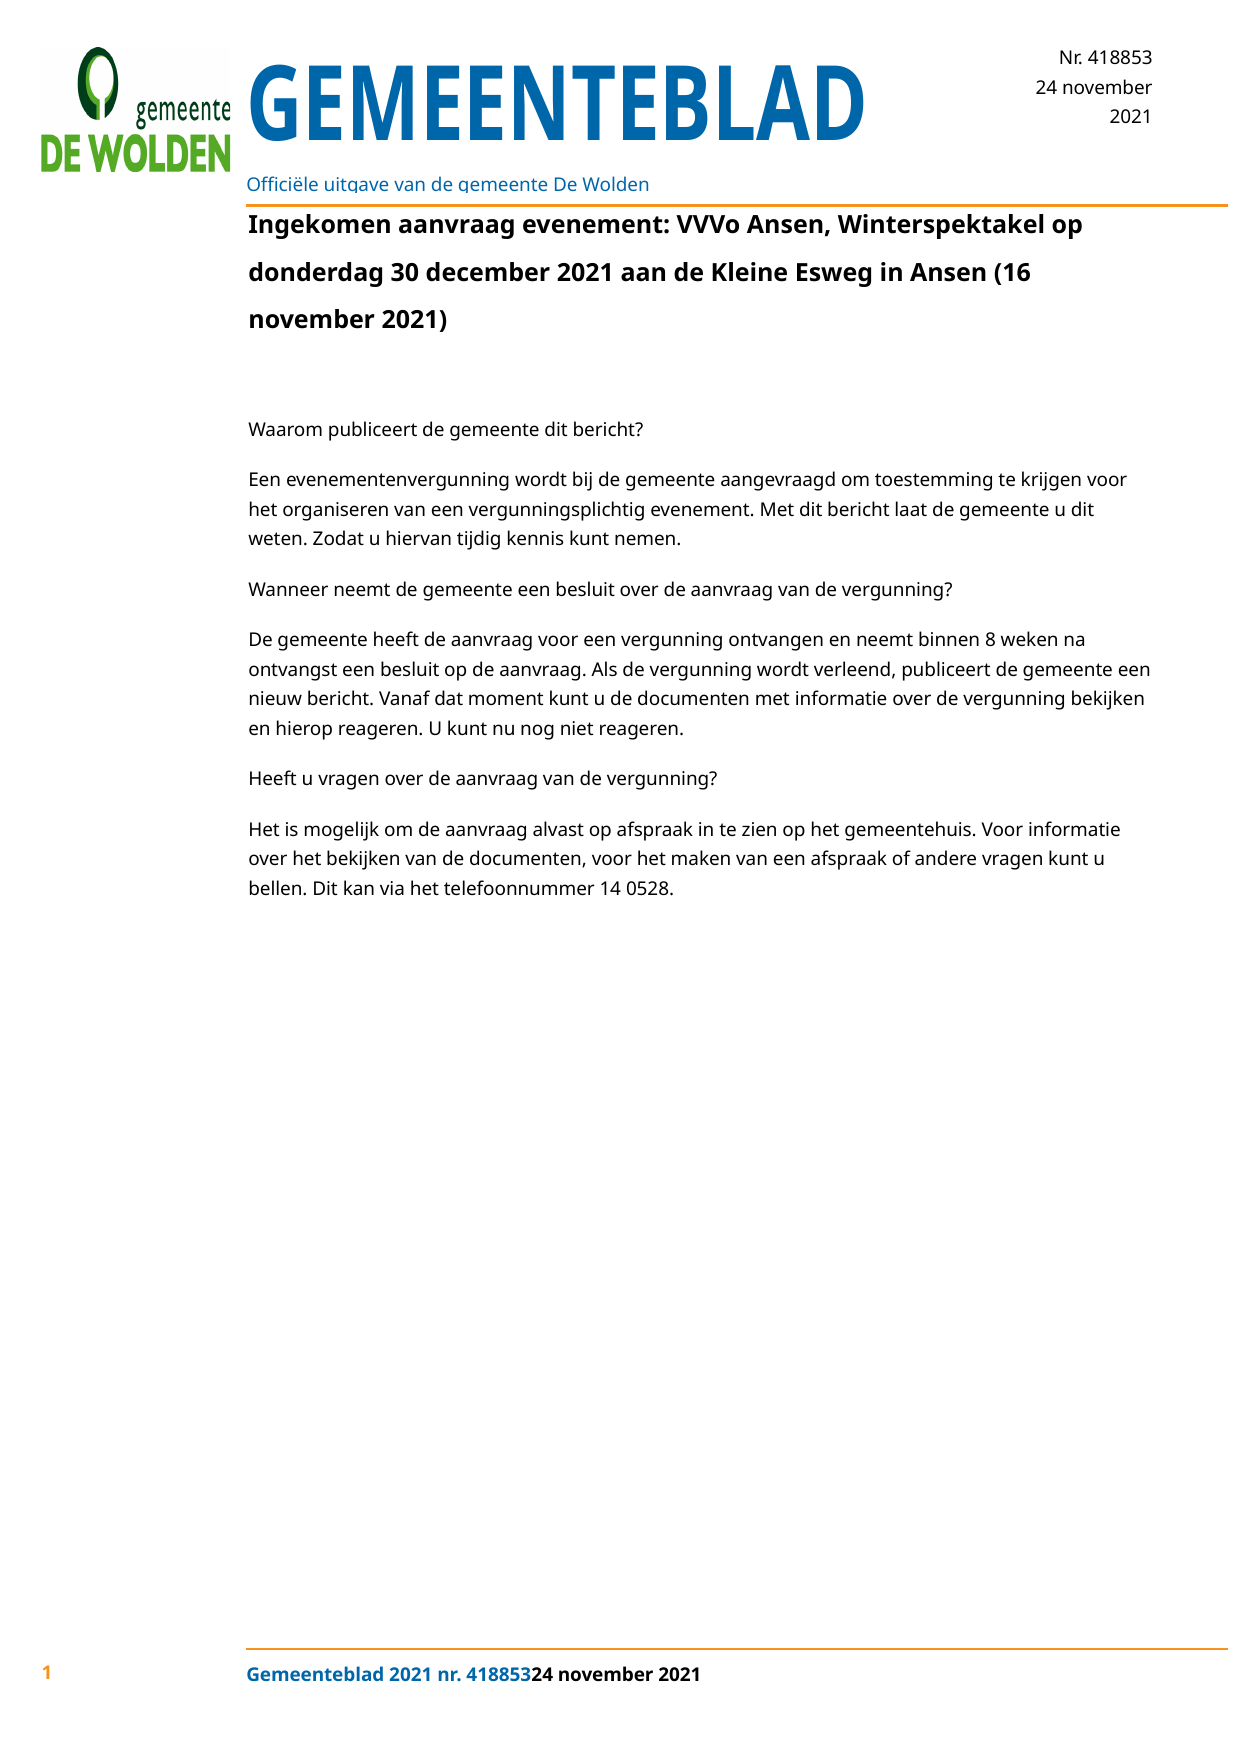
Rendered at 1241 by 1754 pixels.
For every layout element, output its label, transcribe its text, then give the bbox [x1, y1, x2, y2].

text Een evenementenvergunning wordt bij de gemeente aangevraagd om toestemming te krijgen voor het organiseren van een vergunningsplichtig evenement. Met dit bericht laat de gemeente u dit weten. Zodat u hiervan tijdig kennis kunt nemen. [248, 466, 1152, 551]
text Heeft u vragen over de aanvraag van de vergunning? [248, 766, 1152, 791]
text De gemeente heeft de aanvraag voor een vergunning ontvangen en neemt binnen 8 weken na ontvangst een besluit op de aanvraag. Als de vergunning wordt verleend, publiceert de gemeente een nieuw bericht. Vanaf dat moment kunt u de documenten met informatie over de vergunning bekijken en hierop reageren. U kunt nu nog niet reageren. [248, 626, 1152, 741]
picture [41, 47, 231, 172]
text Het is mogelijk om de aanvraag alvast op afspraak in te zien op het gemeentehuis. Voor informatie over het bekijken van de documenten, voor het maken van een afspraak of andere vragen kunt u bellen. Dit kan via het telefoonnummer 14 0528. [248, 816, 1152, 901]
text Wanneer neemt de gemeente een besluit over de aanvraag van de vergunning? [248, 576, 1152, 602]
text Ingekomen aanvraag evenement: VVVo Ansen, Winterspektakel op donderdag 30 december 2021 aan de Kleine Esweg in Ansen (16 november 2021) [248, 207, 1152, 336]
text Waarom publiceert de gemeente dit bericht? [248, 416, 1152, 442]
